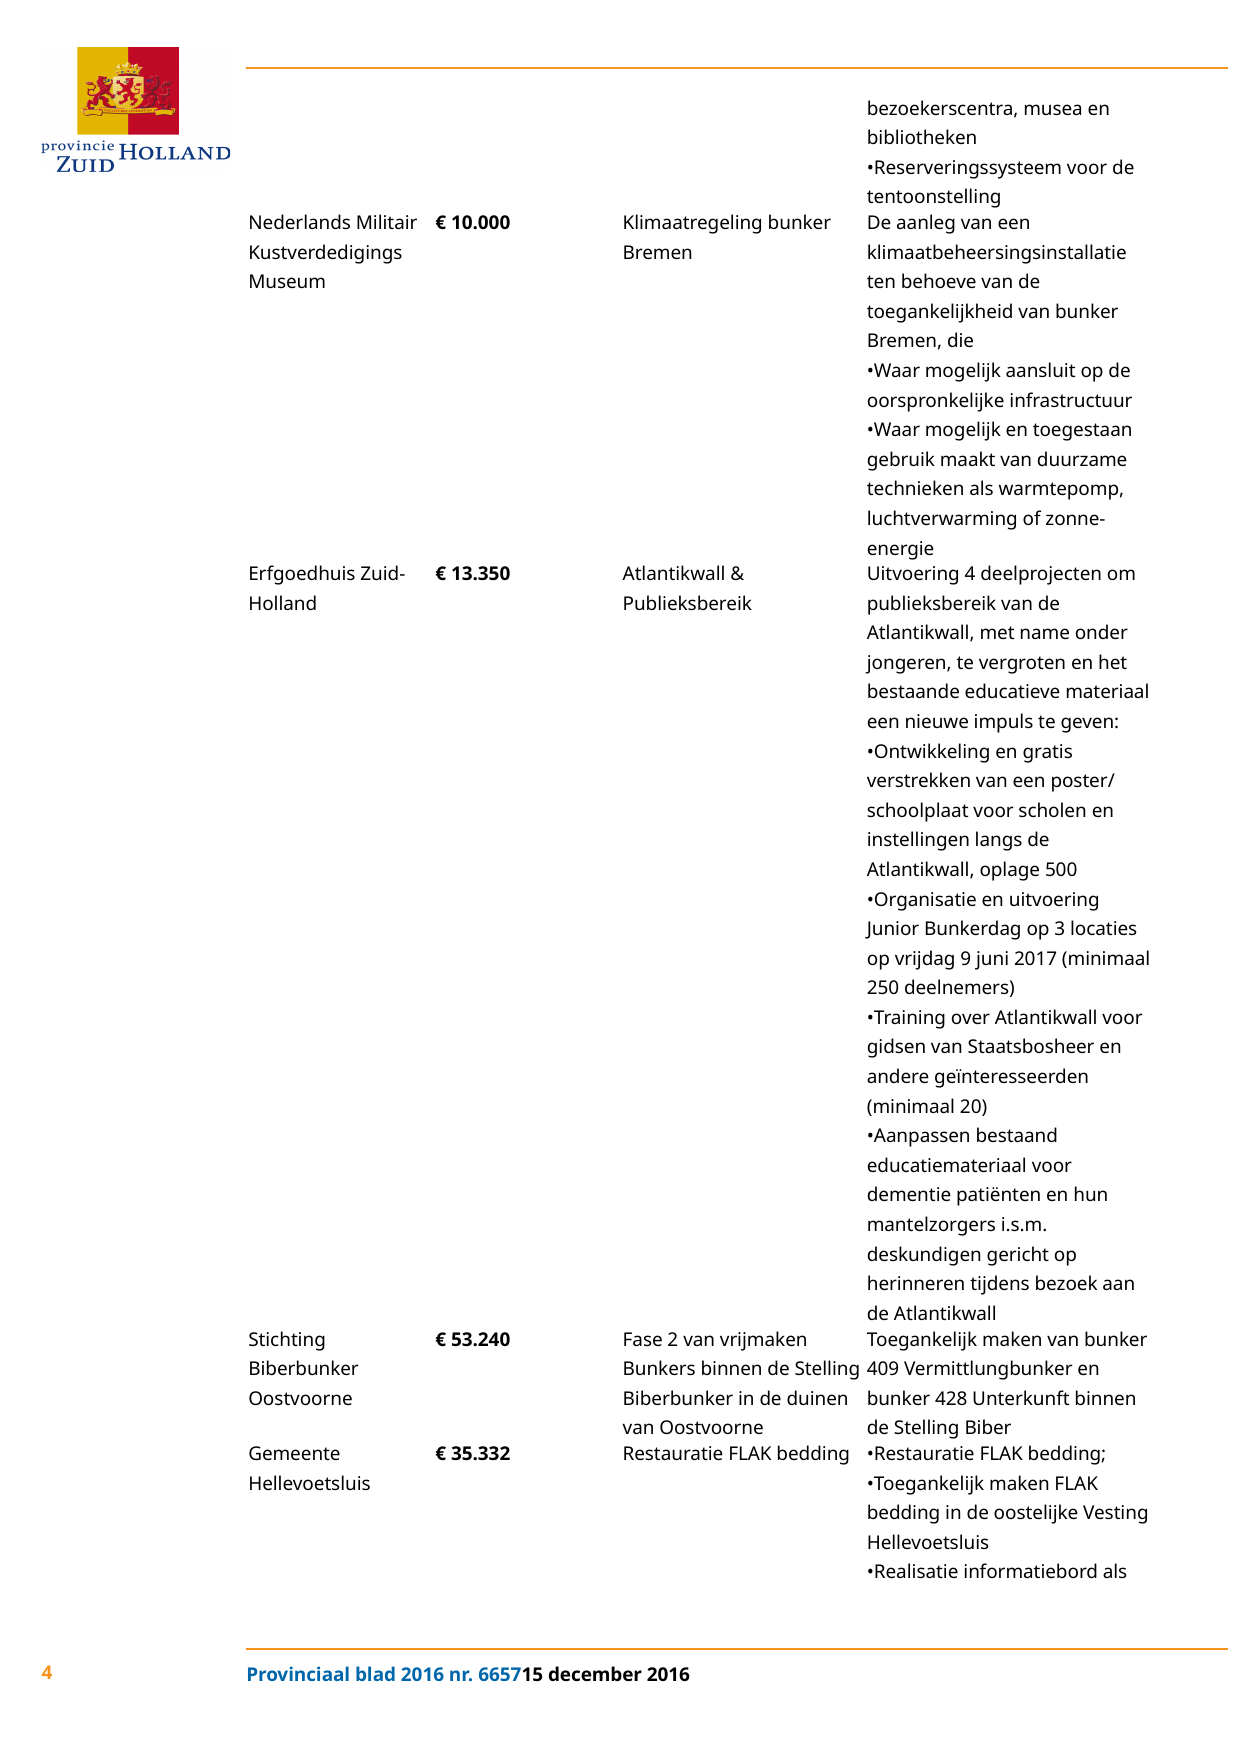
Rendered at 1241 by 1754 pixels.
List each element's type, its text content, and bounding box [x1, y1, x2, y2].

table_cell Nederlands Militair Kustverdedigings Museum [248, 209, 435, 560]
picture [41, 47, 231, 172]
table_cell Restauratie FLAK bedding [623, 1440, 867, 1584]
table_cell Erfgoedhuis Zuid-Holland [248, 560, 435, 1326]
table_cell bezoekerscentra, musea en bibliotheken •Reserveringssysteem voor de tentoonstelling [867, 95, 1152, 209]
table_cell [435, 95, 622, 209]
table_cell Gemeente Hellevoetsluis [248, 1440, 435, 1584]
table_cell [623, 95, 867, 209]
table_cell Klimaatregeling bunker Bremen [623, 209, 867, 560]
table_cell Atlantikwall & Publieksbereik [623, 560, 867, 1326]
table_cell De aanleg van een klimaatbeheersingsinstallatie ten behoeve van de toegankelijkheid van bunker Bremen, die •Waar mogelijk aansluit op de oorspronkelijke infrastructuur •Waar mogelijk en toegestaan gebruik maakt van duurzame technieken als warmtepomp, luchtverwarming of zonne-energie [867, 209, 1152, 560]
table_cell € 10.000 [435, 209, 622, 560]
table_cell Uitvoering 4 deelprojecten om publieksbereik van de Atlantikwall, met name onder jongeren, te vergroten en het bestaande educatieve materiaal een nieuwe impuls te geven: •Ontwikkeling en gratis verstrekken van een poster/ schoolplaat voor scholen en instellingen langs de Atlantikwall, oplage 500 •Organisatie en uitvoering Junior Bunkerdag op 3 locaties op vrijdag 9 juni 2017 (minimaal 250 deelnemers) •Training over Atlantikwall voor gidsen van Staatsbosheer en andere geïnteresseerden (minimaal 20) •Aanpassen bestaand educatiemateriaal voor dementie patiënten en hun mantelzorgers i.s.m. deskundigen gericht op herinneren tijdens bezoek aan de Atlantikwall [867, 560, 1152, 1326]
table_cell [248, 95, 435, 209]
table_cell Fase 2 van vrijmaken Bunkers binnen de Stelling Biberbunker in de duinen van Oostvoorne [623, 1326, 867, 1440]
table_cell Stichting Biberbunker Oostvoorne [248, 1326, 435, 1440]
table_cell € 13.350 [435, 560, 622, 1326]
table_cell Toegankelijk maken van bunker 409 Vermittlungbunker en bunker 428 Unterkunft binnen de Stelling Biber [867, 1326, 1152, 1440]
table_cell € 35.332 [435, 1440, 622, 1584]
table_cell •Restauratie FLAK bedding; •Toegankelijk maken FLAK bedding in de oostelijke Vesting Hellevoetsluis •Realisatie informatiebord als [867, 1440, 1152, 1584]
table_cell € 53.240 [435, 1326, 622, 1440]
